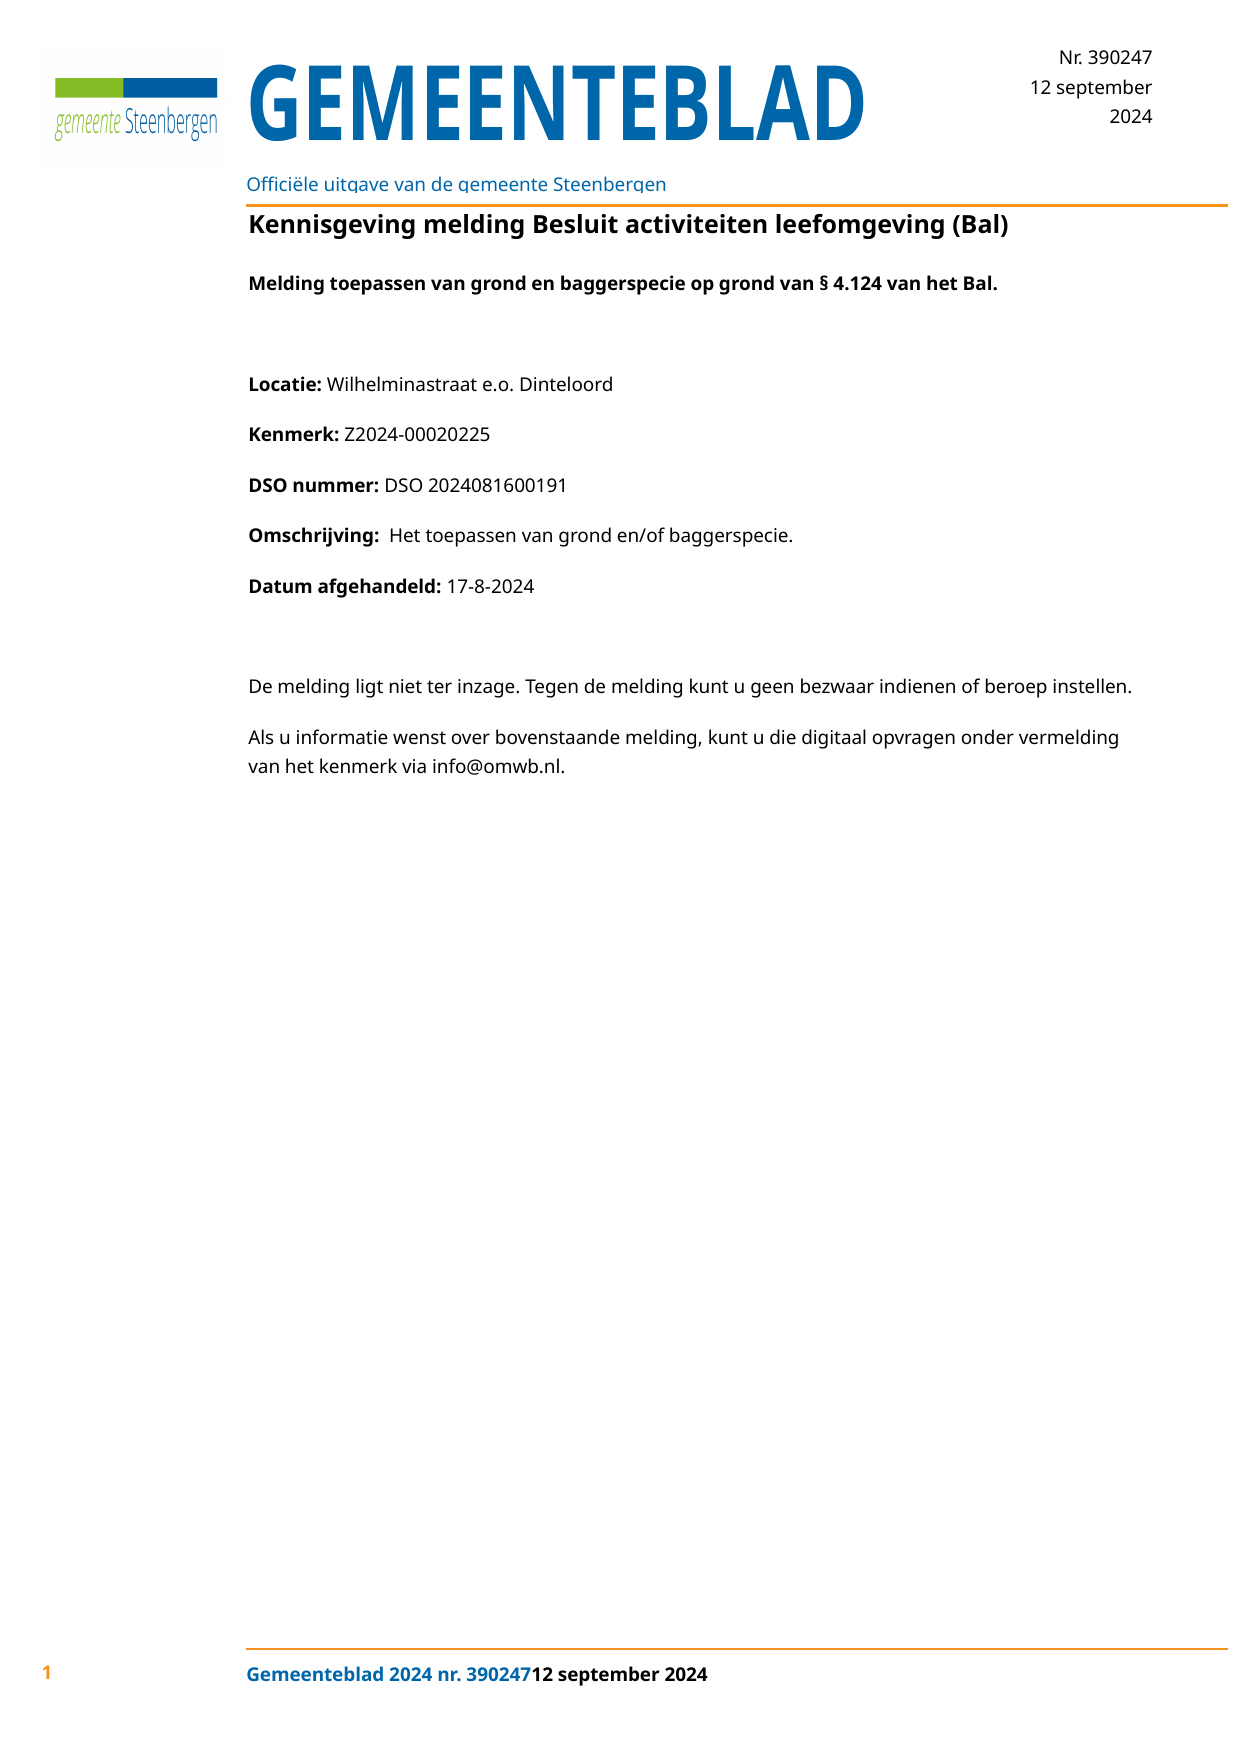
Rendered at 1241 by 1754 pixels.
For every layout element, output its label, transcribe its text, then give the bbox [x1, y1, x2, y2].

text DSO nummer: DSO 2024081600191 [248, 472, 1152, 498]
text Datum afgehandeld: 17-8-2024 [248, 573, 1152, 598]
picture [41, 47, 231, 172]
text Locatie: Wilhelminastraat e.o. Dinteloord [248, 371, 1152, 397]
text De melding ligt niet ter inzage. Tegen de melding kunt u geen bezwaar indienen of beroep instellen. [248, 674, 1152, 699]
text Kenmerk: Z2024-00020225 [248, 422, 1152, 447]
text Melding toepassen van grond en baggerspecie op grond van § 4.124 van het Bal. [248, 270, 1152, 296]
text Kennisgeving melding Besluit activiteiten leefomgeving (Bal) [248, 207, 1152, 241]
text Als u informatie wenst over bovenstaande melding, kunt u die digitaal opvragen onder vermelding van het kenmerk via info@omwb.nl. [248, 724, 1152, 779]
text Omschrijving: Het toepassen van grond en/of baggerspecie. [248, 522, 1152, 548]
